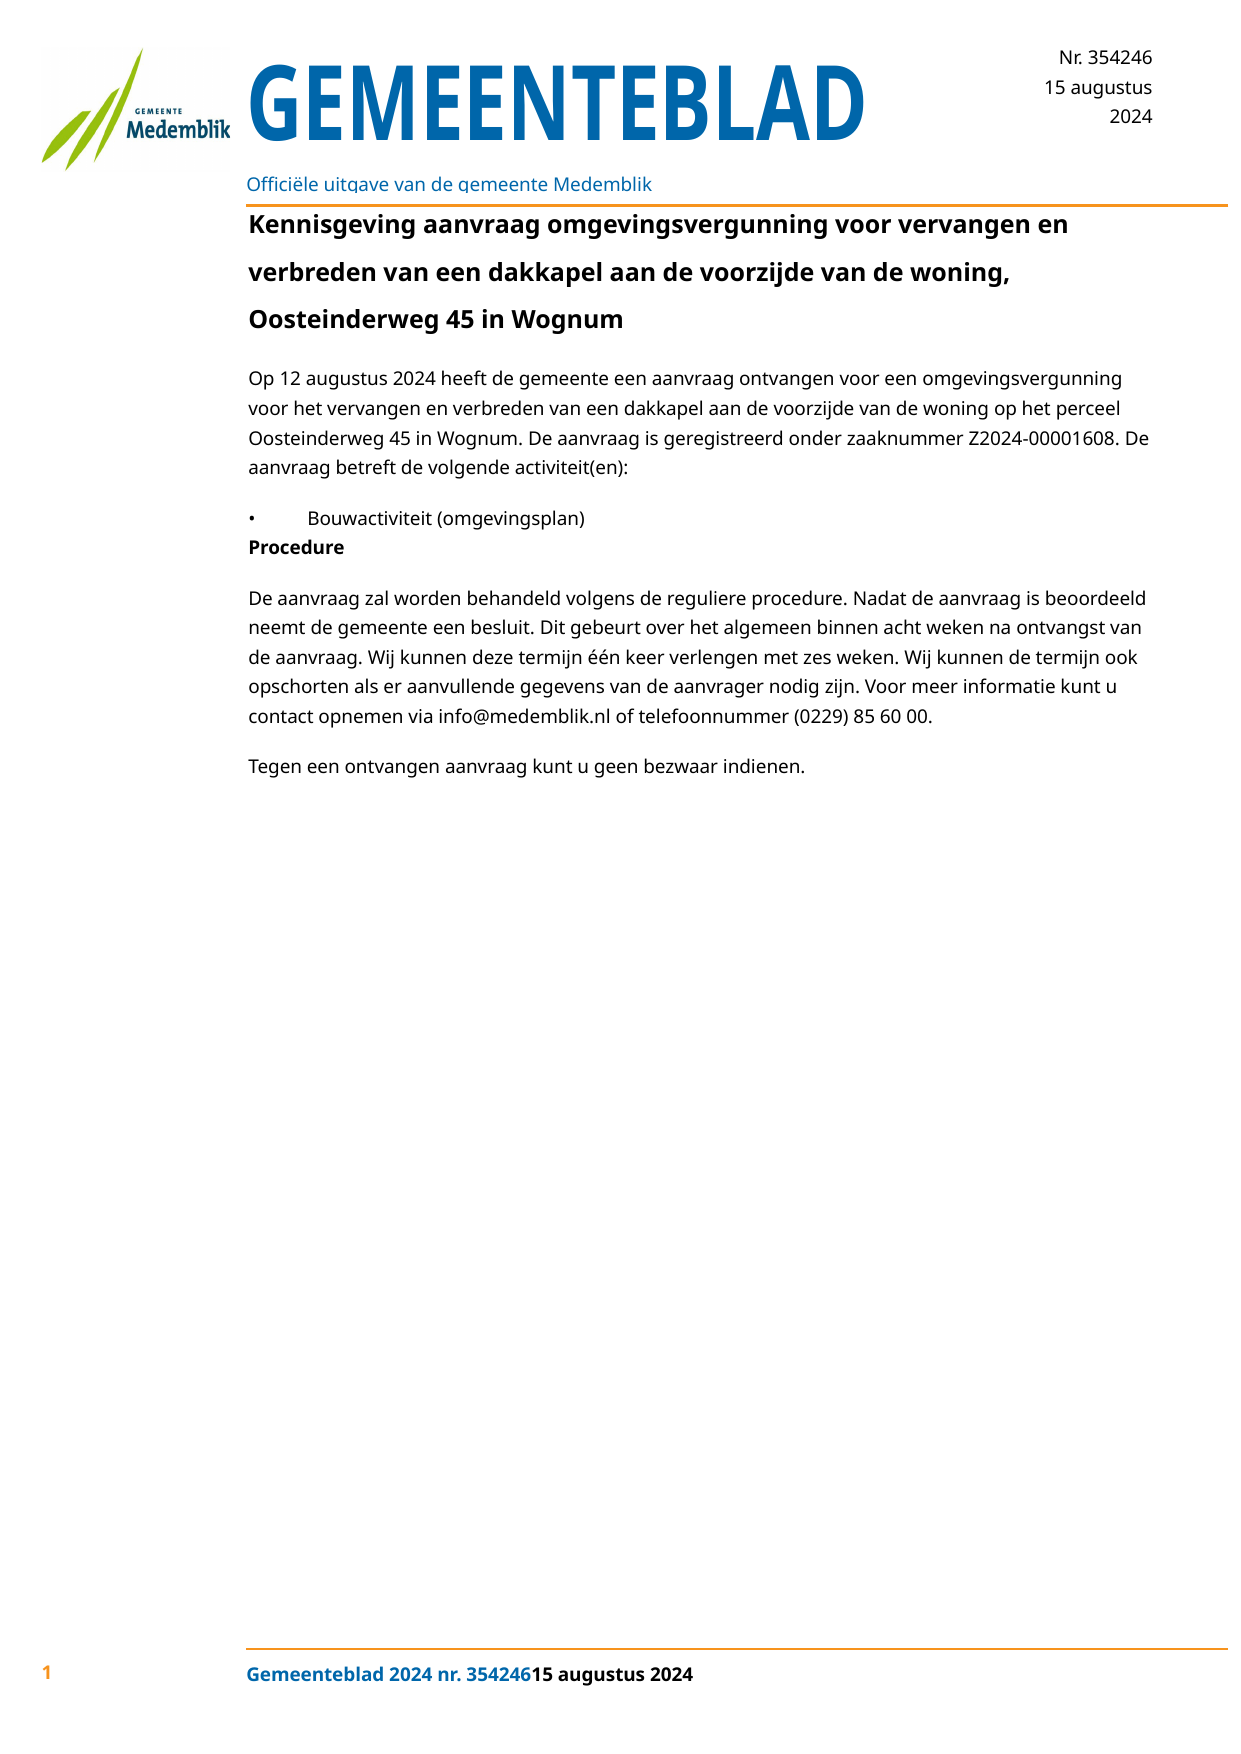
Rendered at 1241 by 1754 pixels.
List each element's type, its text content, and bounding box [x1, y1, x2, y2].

text Tegen een ontvangen aanvraag kunt u geen bezwaar indienen. [248, 753, 1152, 779]
list Bouwactiviteit (omgevingsplan) [248, 505, 1152, 530]
text Op 12 augustus 2024 heeft de gemeente een aanvraag ontvangen voor een omgevingsvergunning voor het vervangen en verbreden van een dakkapel aan de voorzijde van de woning op het perceel Oosteinderweg 45 in Wognum. De aanvraag is geregistreerd onder zaaknummer Z2024-00001608. De aanvraag betreft de volgende activiteit(en): [248, 366, 1152, 480]
picture [41, 47, 231, 172]
text De aanvraag zal worden behandeld volgens de reguliere procedure. Nadat de aanvraag is beoordeeld neemt de gemeente een besluit. Dit gebeurt over het algemeen binnen acht weken na ontvangst van de aanvraag. Wij kunnen deze termijn één keer verlengen met zes weken. Wij kunnen de termijn ook opschorten als er aanvullende gegevens van de aanvrager nodig zijn. Voor meer informatie kunt u contact opnemen via info@medemblik.nl of telefoonnummer (0229) 85 60 00. [248, 585, 1152, 729]
text Procedure [248, 534, 1152, 560]
text Kennisgeving aanvraag omgevingsvergunning voor vervangen en verbreden van een dakkapel aan de voorzijde van de woning, Oosteinderweg 45 in Wognum [248, 207, 1152, 336]
